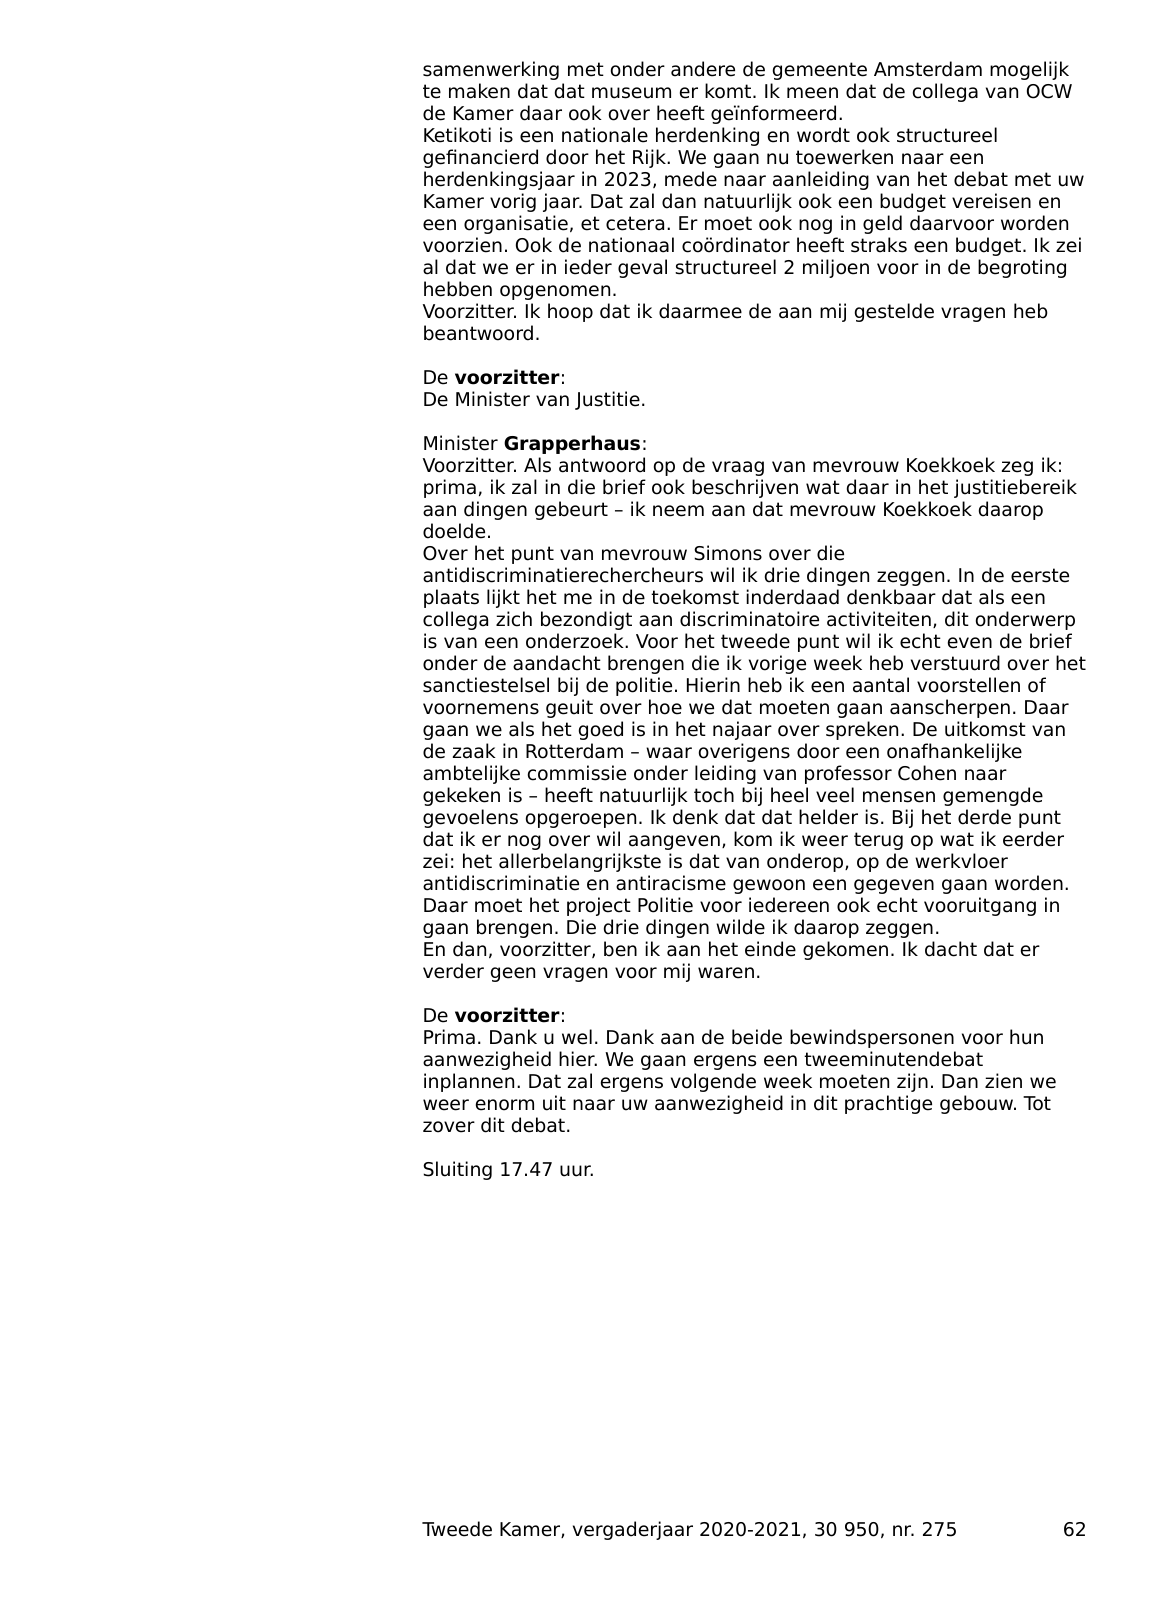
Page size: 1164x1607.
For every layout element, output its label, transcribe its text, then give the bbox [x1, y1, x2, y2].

text De Minister van Justitie. [422, 389, 1087, 411]
text De voorzitter: [422, 367, 1087, 389]
text Minister Grapperhaus: [422, 433, 1087, 455]
text Voorzitter. Ik hoop dat ik daarmee de aan mij gestelde vragen heb beantwoord. [422, 301, 1087, 345]
text samenwerking met onder andere de gemeente Amsterdam mogelijk te maken dat dat museum er komt. Ik meen dat de collega van OCW de Kamer daar ook over heeft geïnformeerd. [422, 59, 1087, 125]
text Over het punt van mevrouw Simons over die antidiscriminatierechercheurs wil ik drie dingen zeggen. In de eerste plaats lijkt het me in de toekomst inderdaad denkbaar dat als een collega zich bezondigt aan discriminatoire activiteiten, dit onderwerp is van een onderzoek. Voor het tweede punt wil ik echt even de brief onder de aandacht brengen die ik vorige week heb verstuurd over het sanctiestelsel bij de politie. Hierin heb ik een aantal voorstellen of voornemens geuit over hoe we dat moeten gaan aanscherpen. Daar gaan we als het goed is in het najaar over spreken. De uitkomst van de zaak in Rotterdam – waar overigens door een onafhankelijke ambtelijke commissie onder leiding van professor Cohen naar gekeken is – heeft natuurlijk toch bij heel veel mensen gemengde gevoelens opgeroepen. Ik denk dat dat helder is. Bij het derde punt dat ik er nog over wil aangeven, kom ik weer terug op wat ik eerder zei: het allerbelangrijkste is dat van onderop, op de werkvloer antidiscriminatie en antiracisme gewoon een gegeven gaan worden. Daar moet het project Politie voor iedereen ook echt vooruitgang in gaan brengen. Die drie dingen wilde ik daarop zeggen. [422, 543, 1087, 939]
text De voorzitter: [422, 1005, 1087, 1027]
text Prima. Dank u wel. Dank aan de beide bewindspersonen voor hun aanwezigheid hier. We gaan ergens een tweeminutendebat inplannen. Dat zal ergens volgende week moeten zijn. Dan zien we weer enorm uit naar uw aanwezigheid in dit prachtige gebouw. Tot zover dit debat. [422, 1027, 1087, 1137]
text En dan, voorzitter, ben ik aan het einde gekomen. Ik dacht dat er verder geen vragen voor mij waren. [422, 939, 1087, 983]
text Voorzitter. Als antwoord op de vraag van mevrouw Koekkoek zeg ik: prima, ik zal in die brief ook beschrijven wat daar in het justitiebereik aan dingen gebeurt – ik neem aan dat mevrouw Koekkoek daarop doelde. [422, 455, 1087, 543]
text Ketikoti is een nationale herdenking en wordt ook structureel gefinancierd door het Rijk. We gaan nu toewerken naar een herdenkingsjaar in 2023, mede naar aanleiding van het debat met uw Kamer vorig jaar. Dat zal dan natuurlijk ook een budget vereisen en een organisatie, et cetera. Er moet ook nog in geld daarvoor worden voorzien. Ook de nationaal coördinator heeft straks een budget. Ik zei al dat we er in ieder geval structureel 2 miljoen voor in de begroting hebben opgenomen. [422, 125, 1087, 301]
text Sluiting 17.47 uur. [422, 1159, 1087, 1181]
